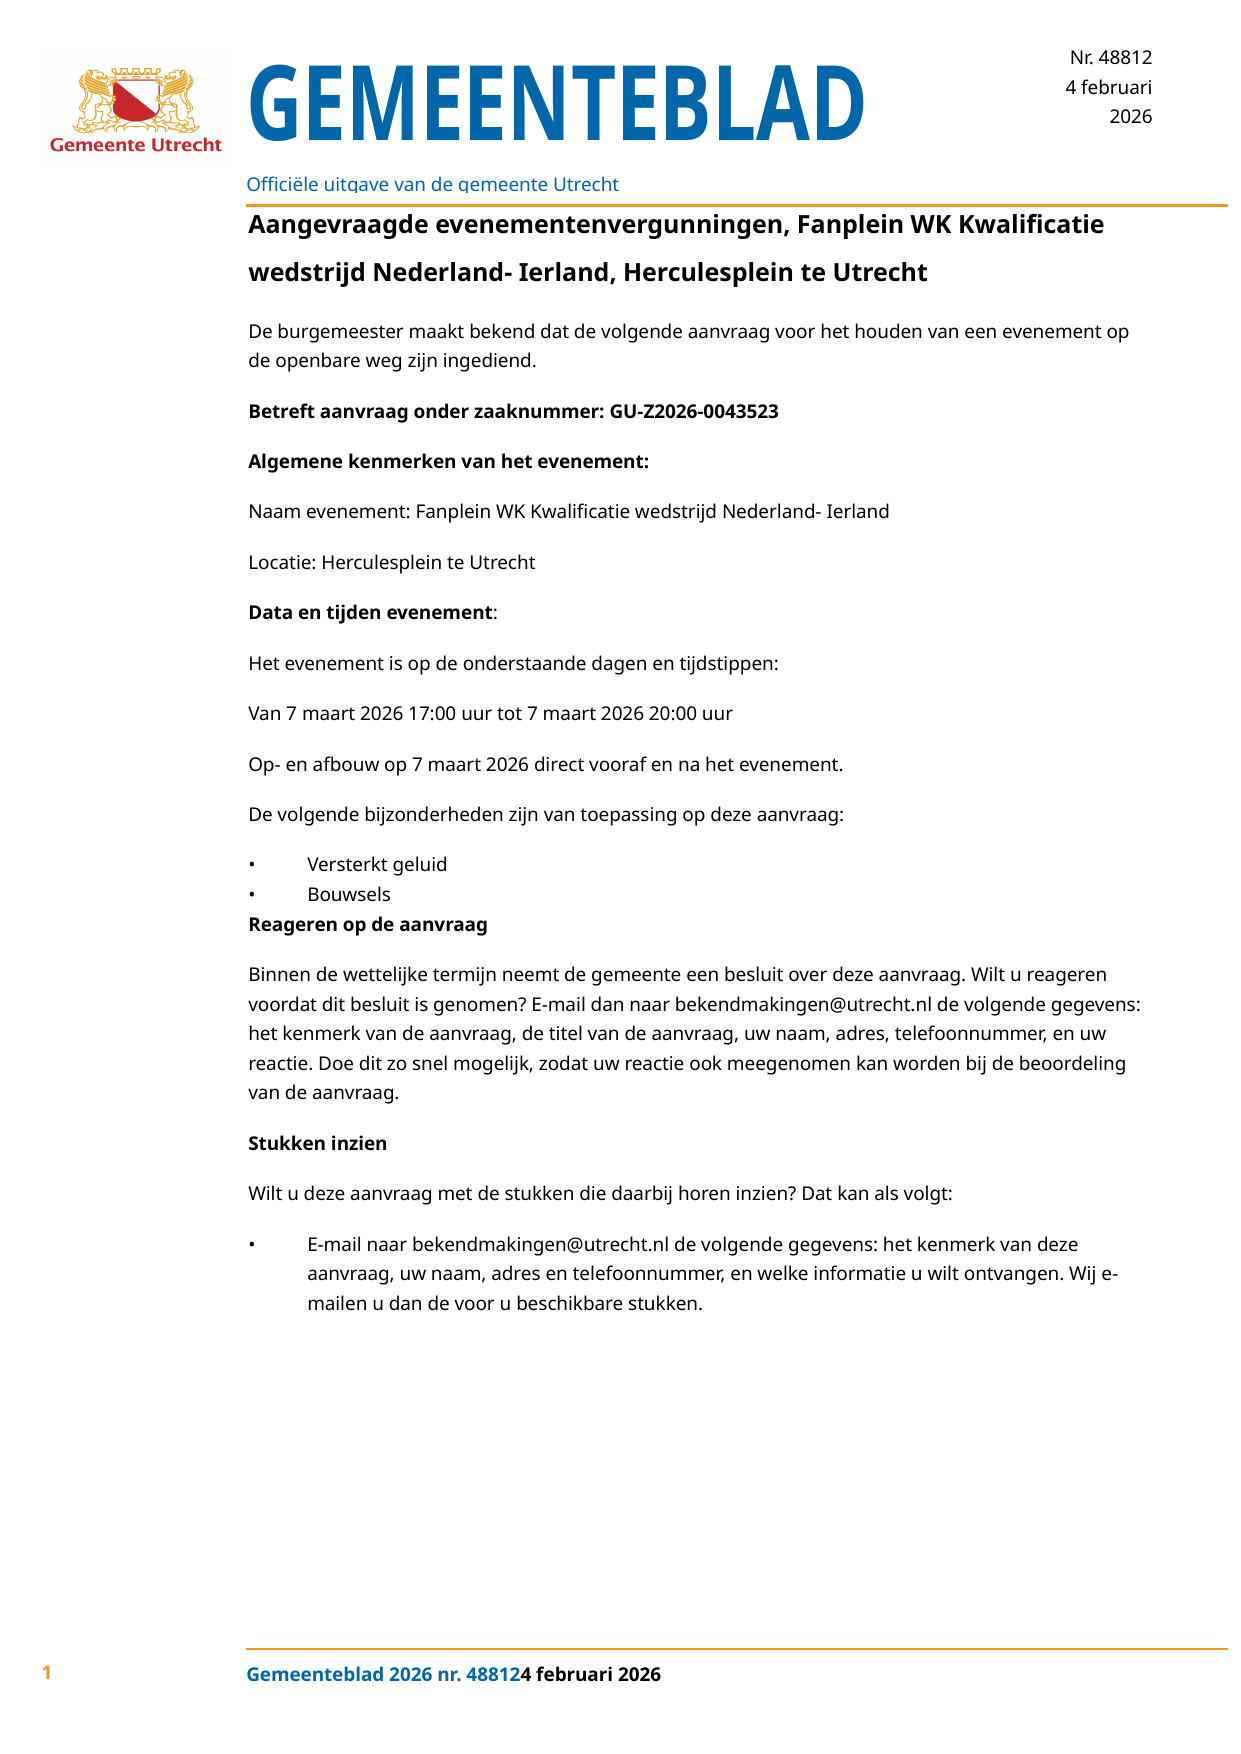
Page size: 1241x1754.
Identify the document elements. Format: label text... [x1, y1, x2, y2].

text Het evenement is op de onderstaande dagen en tijdstippen: [248, 650, 1152, 676]
text Data en tijden evenement: [248, 599, 1152, 625]
list E-mail naar bekendmakingen@utrecht.nl de volgende gegevens: het kenmerk van deze aanvraag, uw naam, adres en telefoonnummer, en welke informatie u wilt ontvangen. Wij e-mailen u dan de voor u beschikbare stukken. [248, 1231, 1152, 1316]
text Binnen de wettelijke termijn neemt de gemeente een besluit over deze aanvraag. Wilt u reageren voordat dit besluit is genomen? E-mail dan naar bekendmakingen@utrecht.nl de volgende gegevens: het kenmerk van de aanvraag, de titel van de aanvraag, uw naam, adres, telefoonnummer, en uw reactie. Doe dit zo snel mogelijk, zodat uw reactie ook meegenomen kan worden bij de beoordeling van de aanvraag. [248, 961, 1152, 1105]
list Bouwsels [248, 881, 1152, 907]
text De volgende bijzonderheden zijn van toepassing op deze aanvraag: [248, 801, 1152, 827]
text Wilt u deze aanvraag met de stukken die daarbij horen inzien? Dat kan als volgt: [248, 1180, 1152, 1206]
text Reageren op de aanvraag [248, 911, 1152, 937]
text Van 7 maart 2026 17:00 uur tot 7 maart 2026 20:00 uur [248, 700, 1152, 726]
text Betreft aanvraag onder zaaknummer: GU-Z2026-0043523 [248, 398, 1152, 424]
text Naam evenement: Fanplein WK Kwalificatie wedstrijd Nederland- Ierland [248, 499, 1152, 524]
text Op- en afbouw op 7 maart 2026 direct vooraf en na het evenement. [248, 751, 1152, 777]
text De burgemeester maakt bekend dat de volgende aanvraag voor het houden van een evenement op de openbare weg zijn ingediend. [248, 318, 1152, 373]
picture [41, 47, 231, 172]
text Stukken inzien [248, 1130, 1152, 1156]
text Aangevraagde evenementenvergunningen, Fanplein WK Kwalificatie wedstrijd Nederland- Ierland, Herculesplein te Utrecht [248, 207, 1152, 288]
text Locatie: Herculesplein te Utrecht [248, 549, 1152, 575]
list Versterkt geluid [248, 852, 1152, 877]
text Algemene kenmerken van het evenement: [248, 448, 1152, 474]
